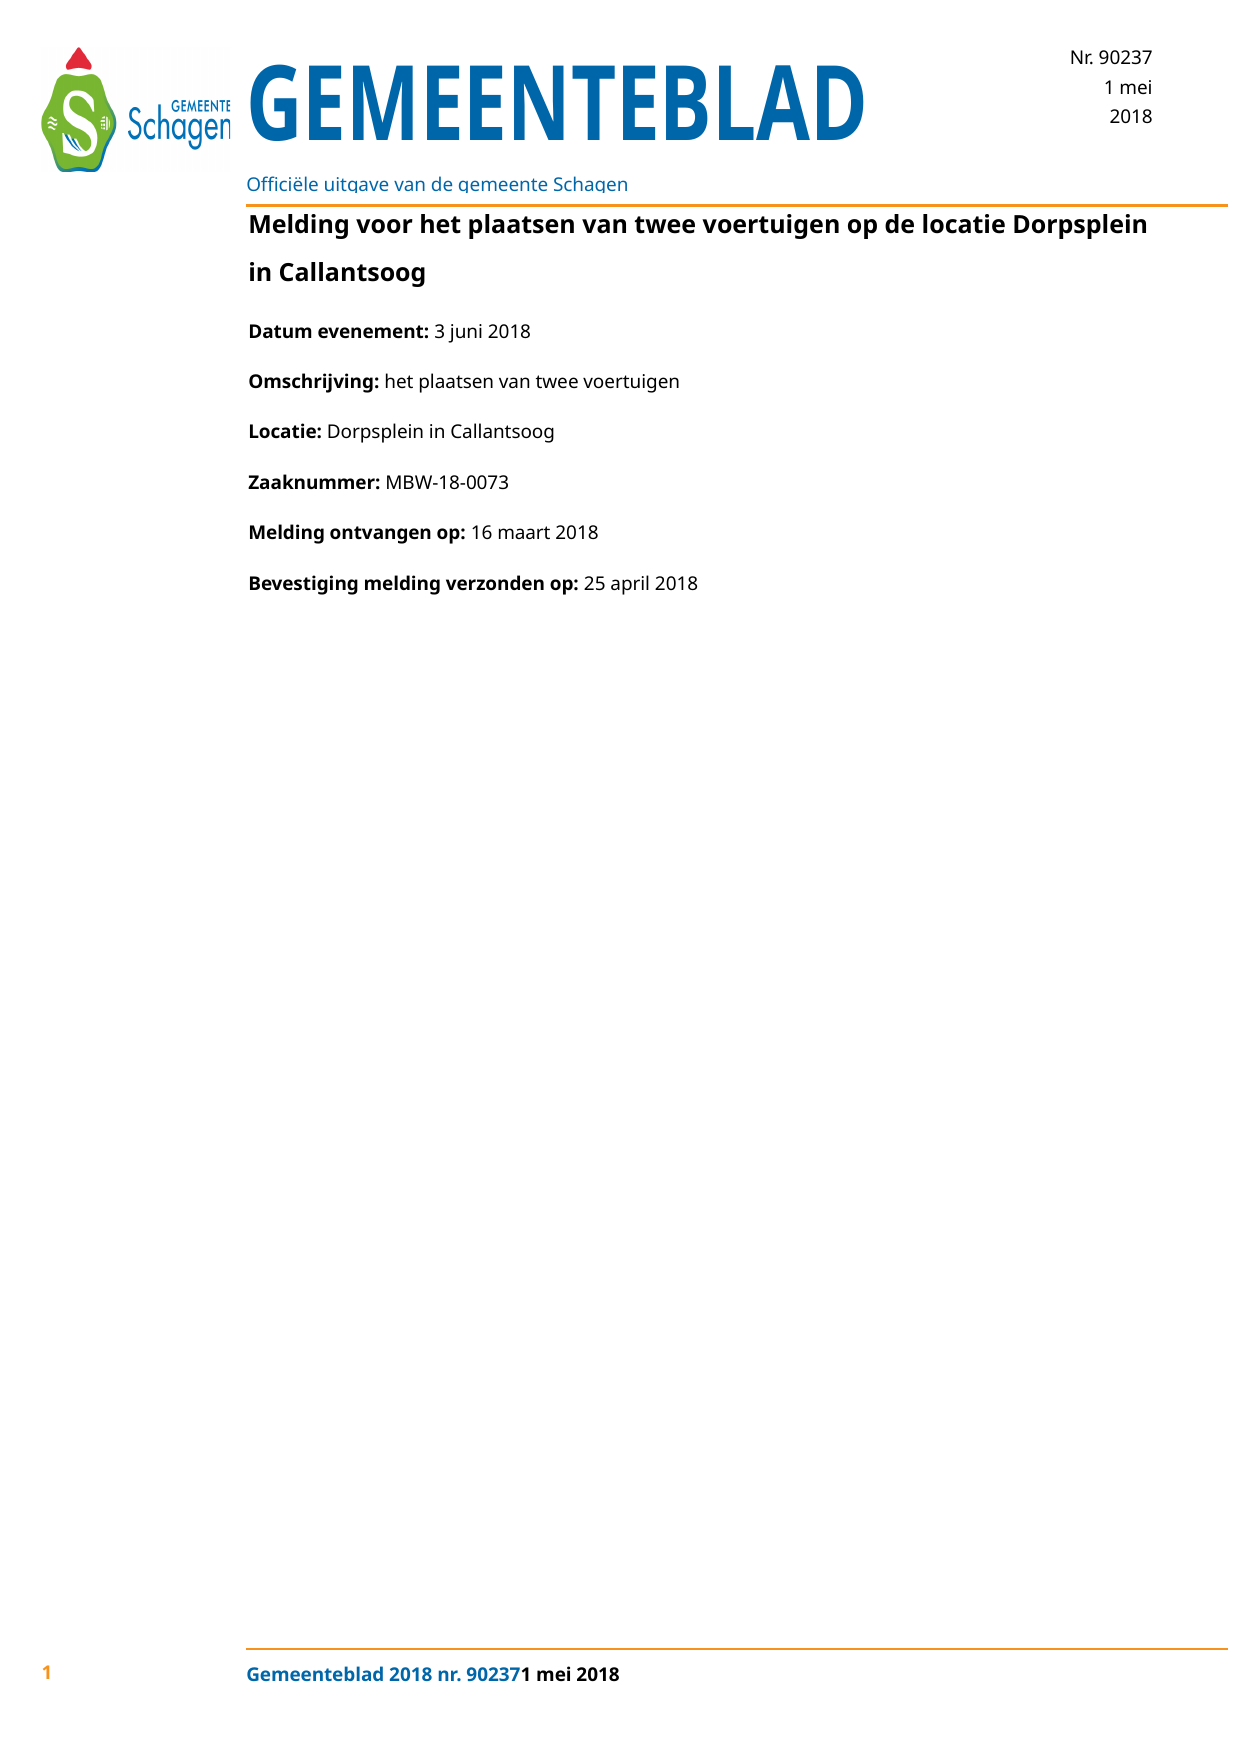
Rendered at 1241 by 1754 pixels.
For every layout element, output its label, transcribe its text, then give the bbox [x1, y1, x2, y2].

text Melding voor het plaatsen van twee voertuigen op de locatie Dorpsplein in Callantsoog [248, 207, 1152, 288]
text Melding ontvangen op: 16 maart 2018 [248, 519, 1152, 545]
text Locatie: Dorpsplein in Callantsoog [248, 419, 1152, 444]
text Zaaknummer: MBW-18-0073 [248, 469, 1152, 495]
text Omschrijving: het plaatsen van twee voertuigen [248, 368, 1152, 394]
text Bevestiging melding verzonden op: 25 april 2018 [248, 570, 1152, 596]
picture [41, 47, 231, 172]
text Datum evenement: 3 juni 2018 [248, 318, 1152, 344]
